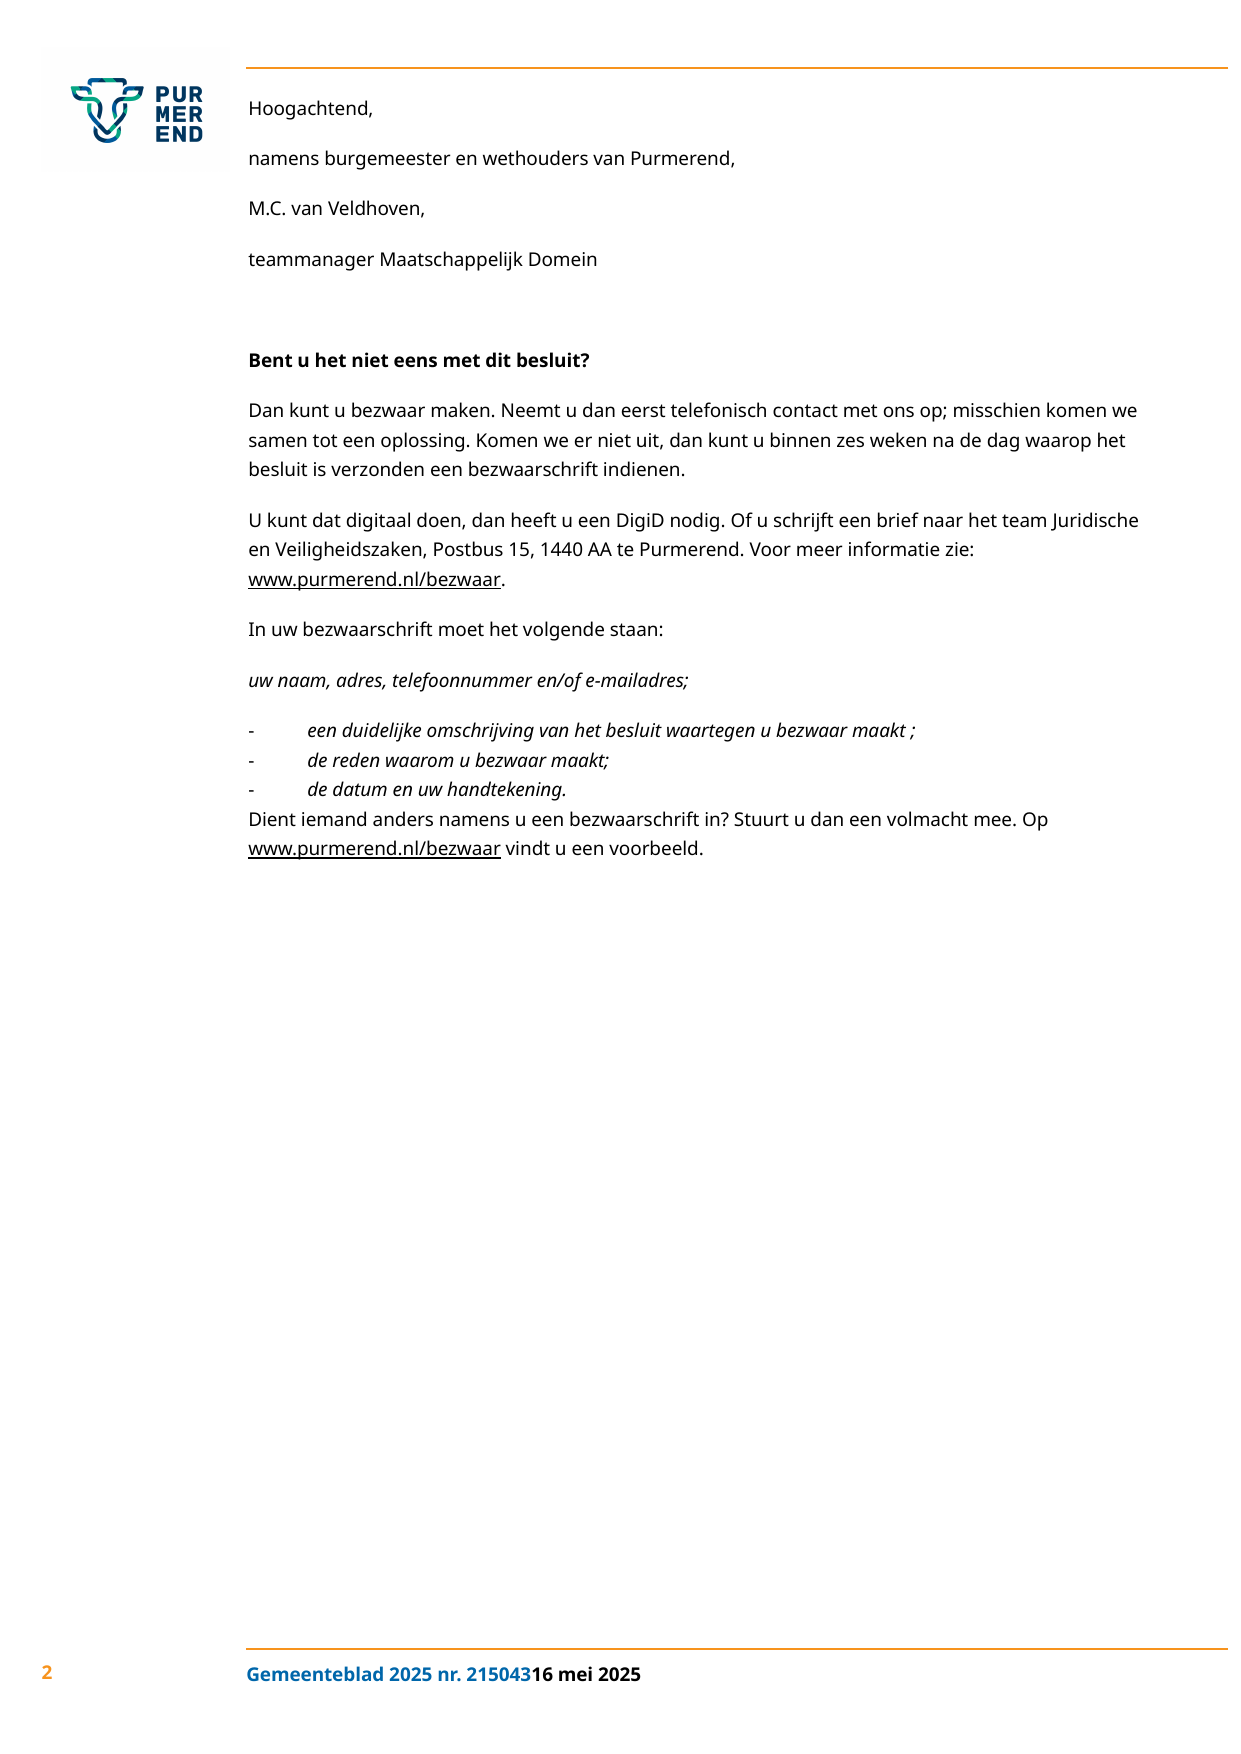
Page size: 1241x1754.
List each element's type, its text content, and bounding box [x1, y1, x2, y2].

text namens burgemeester en wethouders van Purmerend, [248, 145, 1152, 171]
text Hoogachtend, [248, 95, 1152, 121]
text In uw bezwaarschrift moet het volgende staan: [248, 616, 1152, 642]
list de reden waarom u bezwaar maakt; [248, 747, 1152, 773]
text uw naam, adres, telefoonnummer en/of e-mailadres; [248, 667, 1152, 693]
text Dient iemand anders namens u een bezwaarschrift in? Stuurt u dan een volmacht mee. Op www.purmerend.nl/bezwaar vindt u een voorbeeld. [248, 806, 1152, 861]
picture [41, 47, 231, 172]
list de datum en uw handtekening. [248, 776, 1152, 802]
text teammanager Maatschappelijk Domein [248, 246, 1152, 272]
text Bent u het niet eens met dit besluit? [248, 347, 1152, 373]
list een duidelijke omschrijving van het besluit waartegen u bezwaar maakt ; [248, 717, 1152, 743]
text Dan kunt u bezwaar maken. Neemt u dan eerst telefonisch contact met ons op; misschien komen we samen tot een oplossing. Komen we er niet uit, dan kunt u binnen zes weken na de dag waarop het besluit is verzonden een bezwaarschrift indienen. [248, 397, 1152, 482]
text U kunt dat digitaal doen, dan heeft u een DigiD nodig. Of u schrijft een brief naar het team Juridische en Veiligheidszaken, Postbus 15, 1440 AA te Purmerend. Voor meer informatie zie: www.purmerend.nl/bezwaar. [248, 507, 1152, 592]
text M.C. van Veldhoven, [248, 196, 1152, 221]
